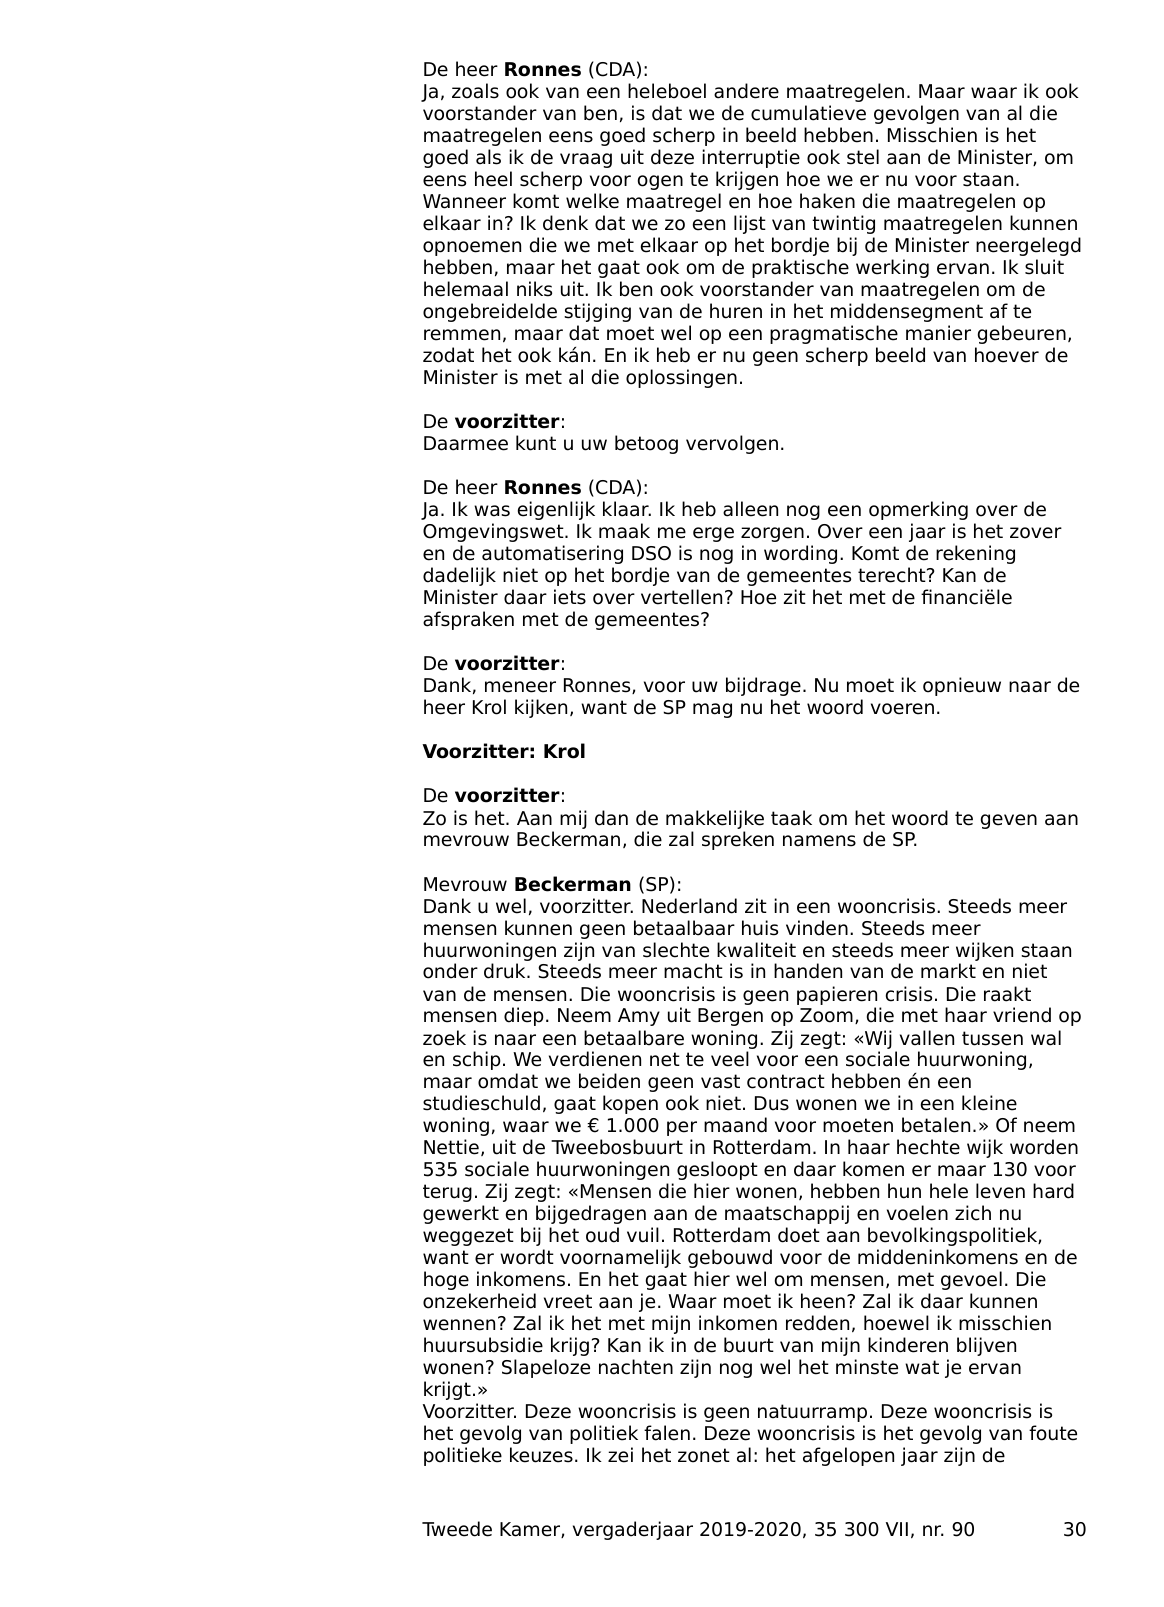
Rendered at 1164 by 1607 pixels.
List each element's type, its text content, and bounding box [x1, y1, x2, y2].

text Zo is het. Aan mij dan de makkelijke taak om het woord te geven aan mevrouw Beckerman, die zal spreken namens de SP. [422, 807, 1087, 851]
text Ja, zoals ook van een heleboel andere maatregelen. Maar waar ik ook voorstander van ben, is dat we de cumulatieve gevolgen van al die maatregelen eens goed scherp in beeld hebben. Misschien is het goed als ik de vraag uit deze interruptie ook stel aan de Minister, om eens heel scherp voor ogen te krijgen hoe we er nu voor staan. Wanneer komt welke maatregel en hoe haken die maatregelen op elkaar in? Ik denk dat we zo een lijst van twintig maatregelen kunnen opnoemen die we met elkaar op het bordje bij de Minister neergelegd hebben, maar het gaat ook om de praktische werking ervan. Ik sluit helemaal niks uit. Ik ben ook voorstander van maatregelen om de ongebreidelde stijging van de huren in het middensegment af te remmen, maar dat moet wel op een pragmatische manier gebeuren, zodat het ook kán. En ik heb er nu geen scherp beeld van hoever de Minister is met al die oplossingen. [422, 81, 1087, 389]
text Voorzitter. Deze wooncrisis is geen natuurramp. Deze wooncrisis is het gevolg van politiek falen. Deze wooncrisis is het gevolg van foute politieke keuzes. Ik zei het zonet al: het afgelopen jaar zijn de [422, 1401, 1087, 1467]
text De voorzitter: [422, 653, 1087, 675]
text Dank u wel, voorzitter. Nederland zit in een wooncrisis. Steeds meer mensen kunnen geen betaalbaar huis vinden. Steeds meer huurwoningen zijn van slechte kwaliteit en steeds meer wijken staan onder druk. Steeds meer macht is in handen van de markt en niet van de mensen. Die wooncrisis is geen papieren crisis. Die raakt mensen diep. Neem Amy uit Bergen op Zoom, die met haar vriend op zoek is naar een betaalbare woning. Zij zegt: «Wij vallen tussen wal en schip. We verdienen net te veel voor een sociale huurwoning, maar omdat we beiden geen vast contract hebben én een studieschuld, gaat kopen ook niet. Dus wonen we in een kleine woning, waar we € 1.000 per maand voor moeten betalen.» Of neem Nettie, uit de Tweebosbuurt in Rotterdam. In haar hechte wijk worden 535 sociale huurwoningen gesloopt en daar komen er maar 130 voor terug. Zij zegt: «Mensen die hier wonen, hebben hun hele leven hard gewerkt en bijgedragen aan de maatschappij en voelen zich nu weggezet bij het oud vuil. Rotterdam doet aan bevolkingspolitiek, want er wordt voornamelijk gebouwd voor de middeninkomens en de hoge inkomens. En het gaat hier wel om mensen, met gevoel. Die onzekerheid vreet aan je. Waar moet ik heen? Zal ik daar kunnen wennen? Zal ik het met mijn inkomen redden, hoewel ik misschien huursubsidie krijg? Kan ik in de buurt van mijn kinderen blijven wonen? Slapeloze nachten zijn nog wel het minste wat je ervan krijgt.» [422, 896, 1087, 1401]
text Dank, meneer Ronnes, voor uw bijdrage. Nu moet ik opnieuw naar de heer Krol kijken, want de SP mag nu het woord voeren. [422, 675, 1087, 719]
text De heer Ronnes (CDA): [422, 59, 1087, 81]
text Mevrouw Beckerman (SP): [422, 873, 1087, 896]
subtitle Voorzitter: Krol [422, 741, 1087, 763]
text De voorzitter: [422, 785, 1087, 807]
text Daarmee kunt u uw betoog vervolgen. [422, 433, 1087, 455]
text Ja. Ik was eigenlijk klaar. Ik heb alleen nog een opmerking over de Omgevingswet. Ik maak me erge zorgen. Over een jaar is het zover en de automatisering DSO is nog in wording. Komt de rekening dadelijk niet op het bordje van de gemeentes terecht? Kan de Minister daar iets over vertellen? Hoe zit het met de financiële afspraken met de gemeentes? [422, 499, 1087, 631]
text De heer Ronnes (CDA): [422, 477, 1087, 499]
text De voorzitter: [422, 411, 1087, 433]
